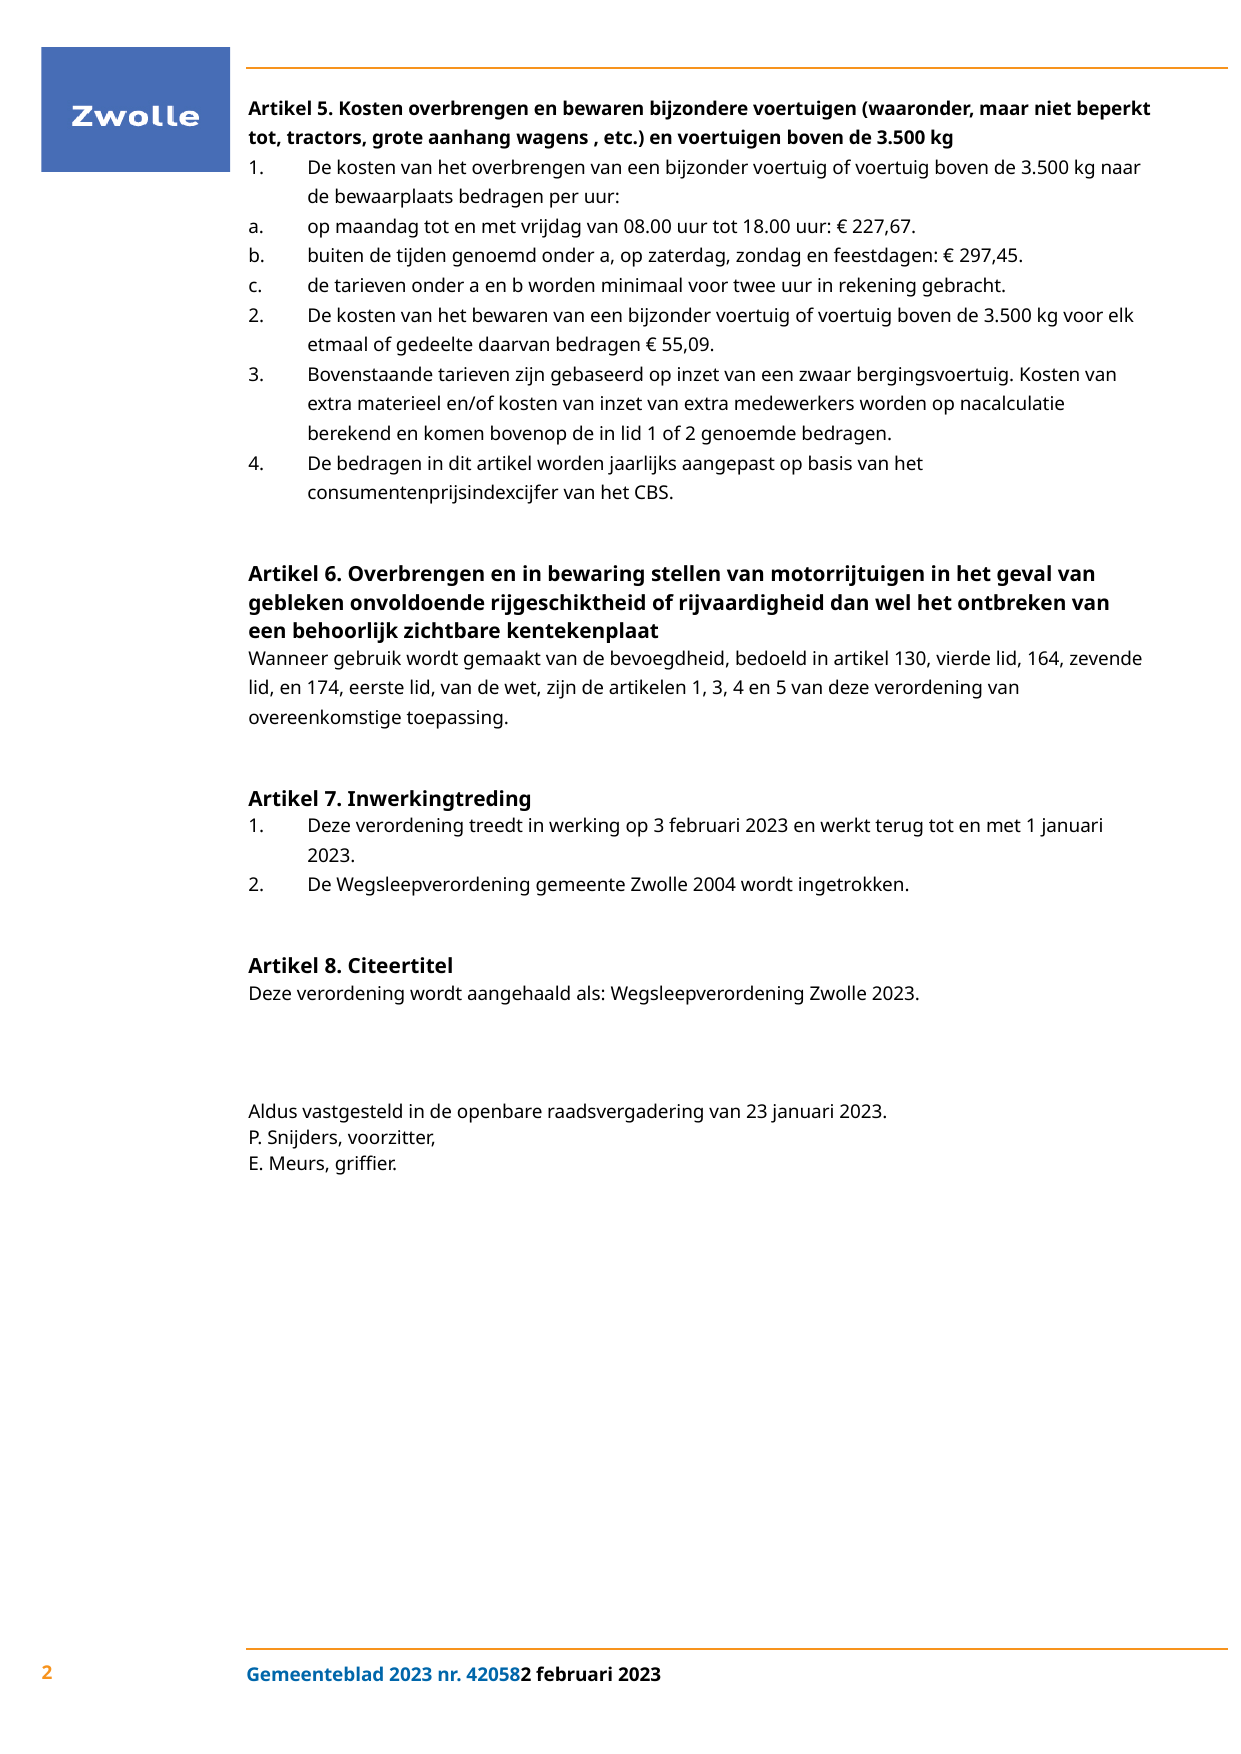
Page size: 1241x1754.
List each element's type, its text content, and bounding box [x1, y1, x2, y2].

list Deze verordening treedt in werking op 3 februari 2023 en werkt terug tot en met 1 januari 2023. [248, 812, 1152, 868]
text Artikel 5. Kosten overbrengen en bewaren bijzondere voertuigen (waaronder, maar niet beperkt tot, tractors, grote aanhang wagens , etc.) en voertuigen boven de 3.500 kg [248, 95, 1152, 150]
text Wanneer gebruik wordt gemaakt van de bevoegdheid, bedoeld in artikel 130, vierde lid, 164, zevende lid, en 174, eerste lid, van de wet, zijn de artikelen 1, 3, 4 en 5 van deze verordening van overeenkomstige toepassing. [248, 645, 1152, 729]
list De Wegsleepverordening gemeente Zwolle 2004 wordt ingetrokken. [248, 871, 1152, 897]
text Deze verordening wordt aangehaald als: Wegsleepverordening Zwolle 2023. [248, 980, 1152, 1006]
text Aldus vastgesteld in de openbare raadsvergadering van 23 januari 2023. [248, 1098, 1152, 1124]
list De kosten van het bewaren van een bijzonder voertuig of voertuig boven de 3.500 kg voor elk etmaal of gedeelte daarvan bedragen € 55,09. [248, 302, 1152, 357]
list Bovenstaande tarieven zijn gebaseerd op inzet van een zwaar bergingsvoertuig. Kosten van extra materieel en/of kosten van inzet van extra medewerkers worden op nacalculatie berekend en komen bovenop de in lid 1 of 2 genoemde bedragen. [248, 361, 1152, 446]
picture [41, 47, 231, 172]
list op maandag tot en met vrijdag van 08.00 uur tot 18.00 uur: € 227,67. [248, 213, 1152, 239]
list De kosten van het overbrengen van een bijzonder voertuig of voertuig boven de 3.500 kg naar de bewaarplaats bedragen per uur: [248, 154, 1152, 209]
text E. Meurs, griffier. [248, 1150, 1152, 1175]
text P. Snijders, voorzitter, [248, 1124, 1152, 1150]
list de tarieven onder a en b worden minimaal voor twee uur in rekening gebracht. [248, 272, 1152, 298]
list buiten de tijden genoemd onder a, op zaterdag, zondag en feestdagen: € 297,45. [248, 243, 1152, 268]
text Artikel 8. Citeertitel [248, 951, 1152, 980]
text Artikel 7. Inwerkingtreding [248, 784, 1152, 812]
text Artikel 6. Overbrengen en in bewaring stellen van motorrijtuigen in het geval van gebleken onvoldoende rijgeschiktheid of rijvaardigheid dan wel het ontbreken van een behoorlijk zichtbare kentekenplaat [248, 559, 1152, 645]
list De bedragen in dit artikel worden jaarlijks aangepast op basis van het consumentenprijsindexcijfer van het CBS. [248, 450, 1152, 505]
